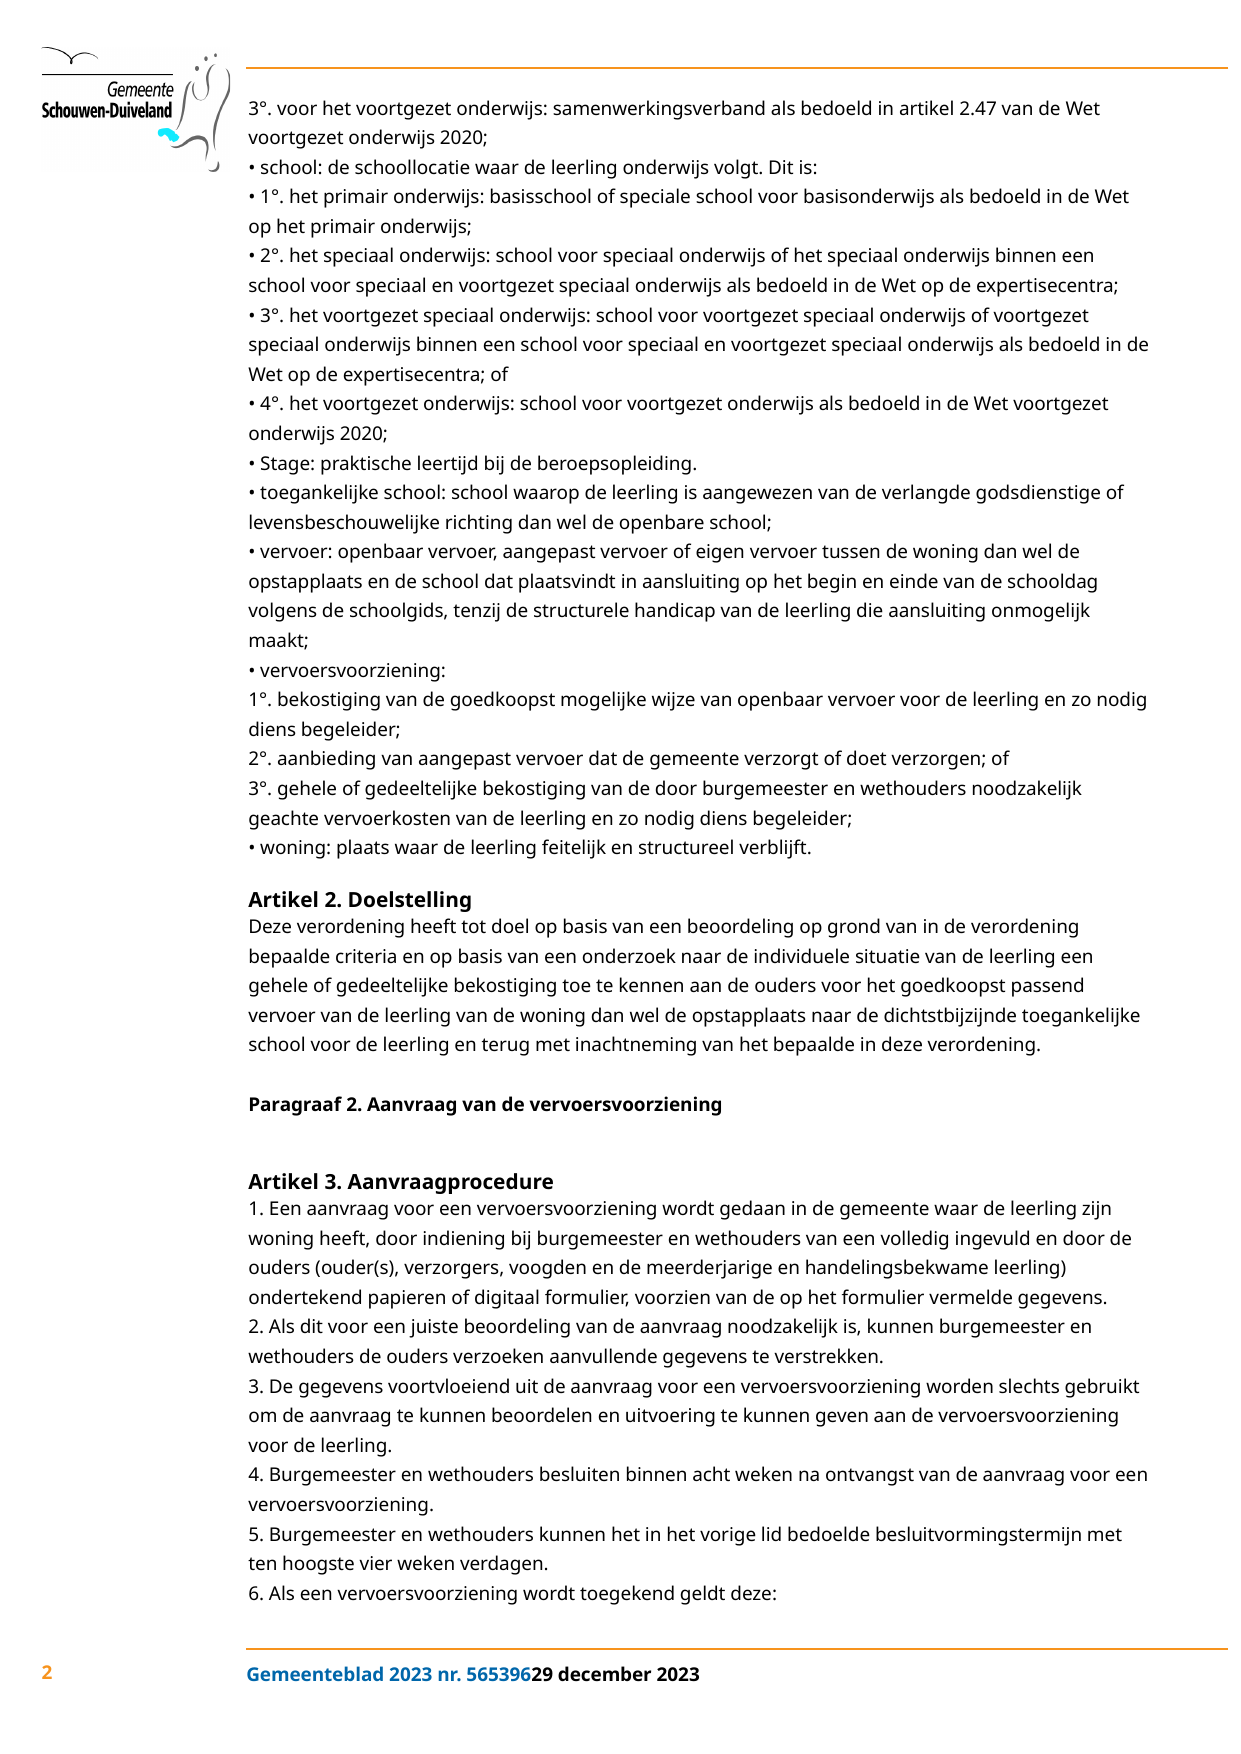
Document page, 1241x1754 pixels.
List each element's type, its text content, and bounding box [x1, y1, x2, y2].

text • vervoersvoorziening: [248, 657, 1152, 683]
text • woning: plaats waar de leerling feitelijk en structureel verblijft. [248, 834, 1152, 860]
text 1. Een aanvraag voor een vervoersvoorziening wordt gedaan in de gemeente waar de leerling zijn woning heeft, door indiening bij burgemeester en wethouders van een volledig ingevuld en door de ouders (ouder(s), verzorgers, voogden en de meerderjarige en handelingsbekwame leerling) ondertekend papieren of digitaal formulier, voorzien van de op het formulier vermelde gegevens. [248, 1195, 1152, 1310]
text 4. Burgemeester en wethouders besluiten binnen acht weken na ontvangst van de aanvraag voor een vervoersvoorziening. [248, 1462, 1152, 1517]
text • 2°. het speciaal onderwijs: school voor speciaal onderwijs of het speciaal onderwijs binnen een school voor speciaal en voortgezet speciaal onderwijs als bedoeld in de Wet op de expertisecentra; [248, 243, 1152, 298]
text • 1°. het primair onderwijs: basisschool of speciale school voor basisonderwijs als bedoeld in de Wet op het primair onderwijs; [248, 183, 1152, 239]
text Artikel 2. Doelstelling [248, 885, 1152, 913]
text 3°. gehele of gedeeltelijke bekostiging van de door burgemeester en wethouders noodzakelijk geachte vervoerkosten van de leerling en zo nodig diens begeleider; [248, 775, 1152, 831]
text 2°. aanbieding van aangepast vervoer dat de gemeente verzorgt of doet verzorgen; of [248, 746, 1152, 771]
text 5. Burgemeester en wethouders kunnen het in het vorige lid bedoelde besluitvormingstermijn met ten hoogste vier weken verdagen. [248, 1521, 1152, 1576]
text 1°. bekostiging van de goedkoopst mogelijke wijze van openbaar vervoer voor de leerling en zo nodig diens begeleider; [248, 686, 1152, 742]
text • 4°. het voortgezet onderwijs: school voor voortgezet onderwijs als bedoeld in de Wet voortgezet onderwijs 2020; [248, 391, 1152, 446]
text 6. Als een vervoersvoorziening wordt toegekend geldt deze: [248, 1580, 1152, 1606]
text • toegankelijke school: school waarop de leerling is aangewezen van de verlangde godsdienstige of levensbeschouwelijke richting dan wel de openbare school; [248, 479, 1152, 535]
text • Stage: praktische leertijd bij de beroepsopleiding. [248, 450, 1152, 476]
text 3°. voor het voortgezet onderwijs: samenwerkingsverband als bedoeld in artikel 2.47 van de Wet voortgezet onderwijs 2020; [248, 95, 1152, 150]
text Artikel 3. Aanvraagprocedure [248, 1167, 1152, 1195]
text 2. Als dit voor een juiste beoordeling van de aanvraag noodzakelijk is, kunnen burgemeester en wethouders de ouders verzoeken aanvullende gegevens te verstrekken. [248, 1314, 1152, 1369]
text • 3°. het voortgezet speciaal onderwijs: school voor voortgezet speciaal onderwijs of voortgezet speciaal onderwijs binnen een school voor speciaal en voortgezet speciaal onderwijs als bedoeld in de Wet op de expertisecentra; of [248, 302, 1152, 387]
text • school: de schoollocatie waar de leerling onderwijs volgt. Dit is: [248, 154, 1152, 180]
text Paragraaf 2. Aanvraag van de vervoersvoorziening [248, 1091, 1152, 1116]
picture [41, 47, 231, 172]
text • vervoer: openbaar vervoer, aangepast vervoer of eigen vervoer tussen de woning dan wel de opstapplaats en de school dat plaatsvindt in aansluiting op het begin en einde van de schooldag volgens de schoolgids, tenzij de structurele handicap van de leerling die aansluiting onmogelijk maakt; [248, 538, 1152, 653]
text Deze verordening heeft tot doel op basis van een beoordeling op grond van in de verordening bepaalde criteria en op basis van een onderzoek naar de individuele situatie van de leerling een gehele of gedeeltelijke bekostiging toe te kennen aan de ouders voor het goedkoopst passend vervoer van de leerling van de woning dan wel de opstapplaats naar de dichtstbijzijnde toegankelijke school voor de leerling en terug met inachtneming van het bepaalde in deze verordening. [248, 913, 1152, 1057]
text 3. De gegevens voortvloeiend uit de aanvraag voor een vervoersvoorziening worden slechts gebruikt om de aanvraag te kunnen beoordelen en uitvoering te kunnen geven aan de vervoersvoorziening voor de leerling. [248, 1373, 1152, 1458]
